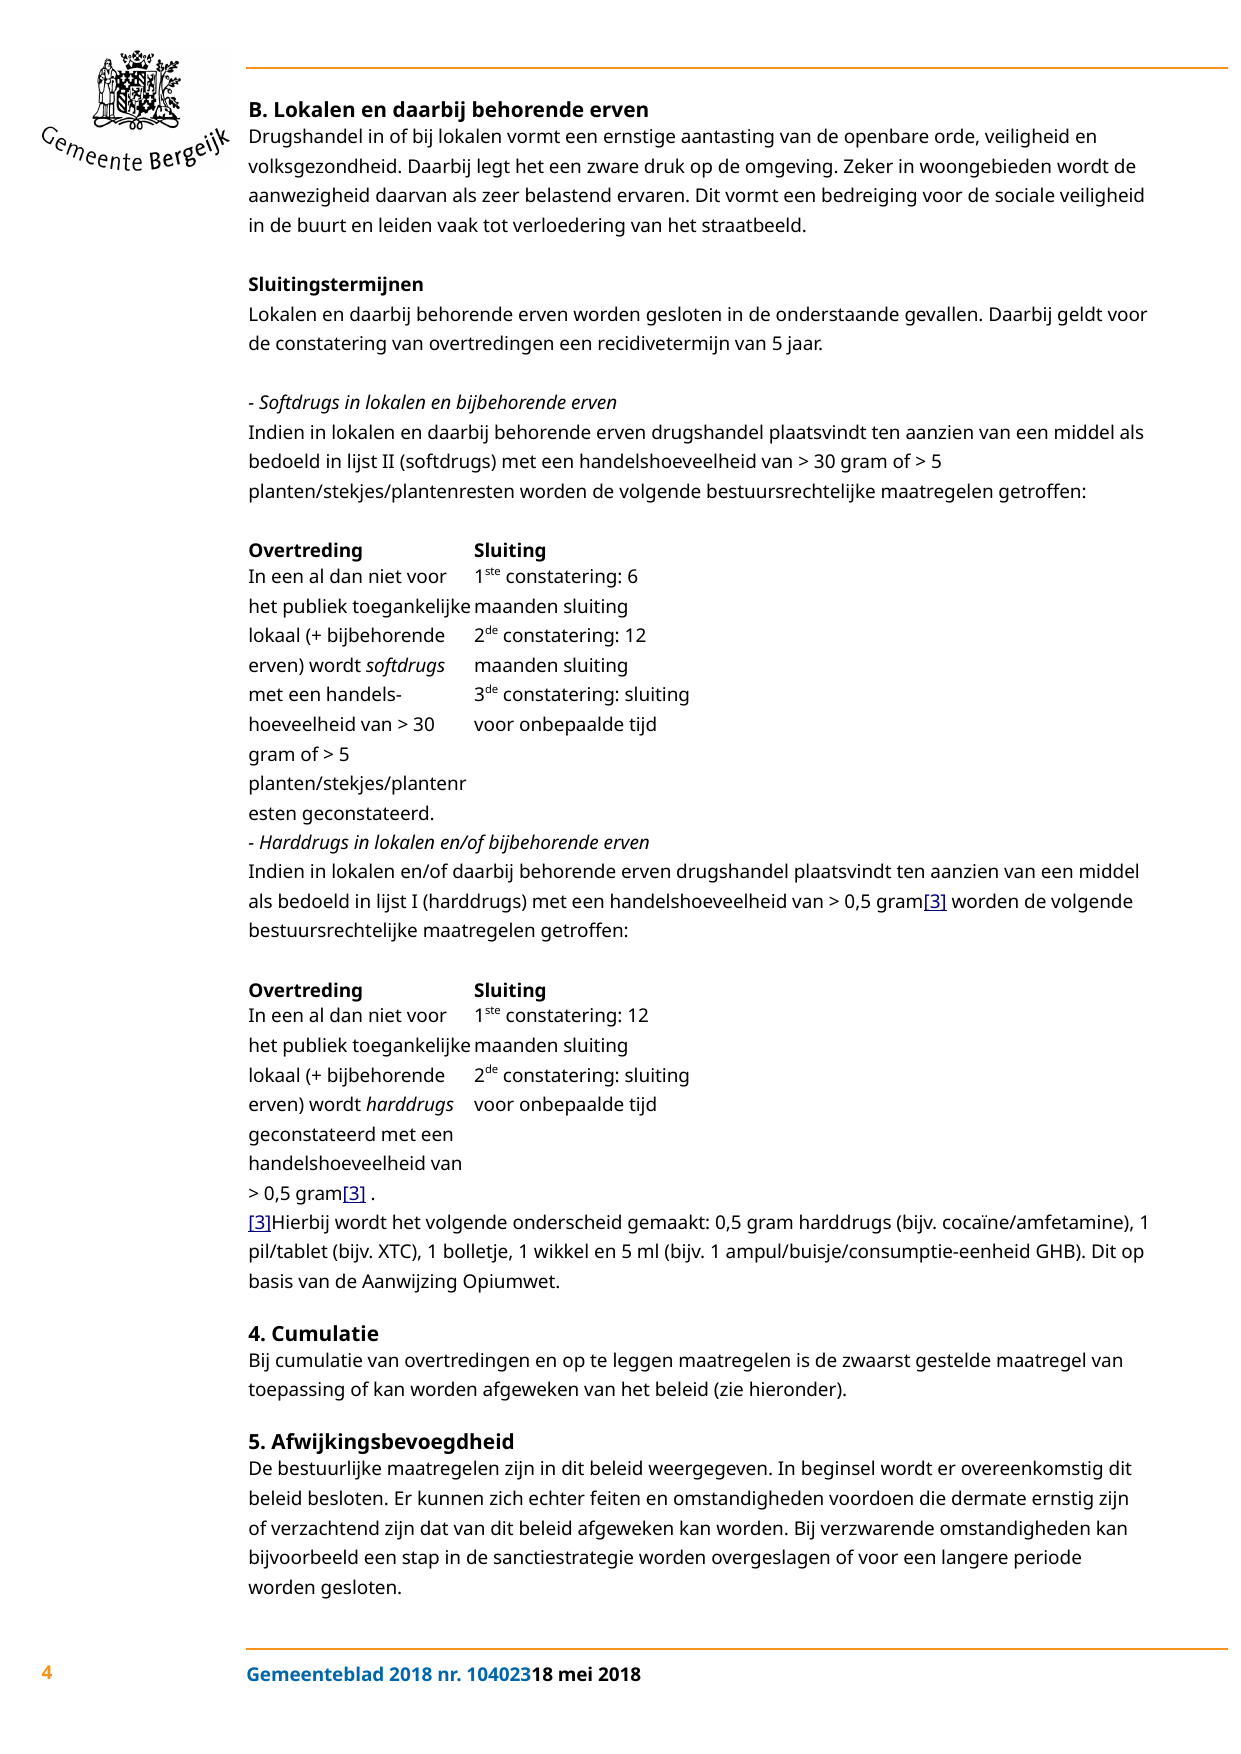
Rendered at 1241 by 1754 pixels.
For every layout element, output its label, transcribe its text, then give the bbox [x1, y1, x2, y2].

table_cell 1ste constatering: 12 maanden sluiting 2de constatering: sluiting voor onbepaalde tijd [474, 1003, 700, 1206]
table_cell In een al dan niet voor het publiek toegankelijke lokaal (+ bijbehorende erven) wordt softdrugs met een handels-hoeveelheid van > 30 gram of > 5 planten/stekjes/plantenresten geconstateerd. [248, 563, 474, 826]
text 4. Cumulatie [248, 1319, 1152, 1347]
text Sluitingstermijnen [248, 271, 1152, 297]
table_header Sluiting [474, 538, 700, 563]
text Drugshandel in of bij lokalen vormt een ernstige aantasting van de openbare orde, veiligheid en volksgezondheid. Daarbij legt het een zware druk op de omgeving. Zeker in woongebieden wordt de aanwezigheid daarvan als zeer belastend ervaren. Dit vormt een bedreiging voor de sociale veiligheid in de buurt en leiden vaak tot verloedering van het straatbeeld. [248, 123, 1152, 238]
text Lokalen en daarbij behorende erven worden gesloten in de onderstaande gevallen. Daarbij geldt voor de constatering van overtredingen een recidivetermijn van 5 jaar. [248, 301, 1152, 356]
table_header Overtreding [248, 538, 474, 563]
picture [41, 47, 231, 172]
text 5. Afwijkingsbevoegdheid [248, 1427, 1152, 1456]
table_header Sluiting [474, 977, 700, 1003]
text - Softdrugs in lokalen en bijbehorende erven [248, 389, 1152, 415]
text Indien in lokalen en daarbij behorende erven drugshandel plaatsvindt ten aanzien van een middel als bedoeld in lijst II (softdrugs) met een handelshoeveelheid van > 30 gram of > 5 planten/stekjes/plantenresten worden de volgende bestuursrechtelijke maatregelen getroffen: [248, 419, 1152, 504]
text [3]Hierbij wordt het volgende onderscheid gemaakt: 0,5 gram harddrugs (bijv. cocaïne/amfetamine), 1 pil/tablet (bijv. XTC), 1 bolletje, 1 wikkel en 5 ml (bijv. 1 ampul/buisje/consumptie-eenheid GHB). Dit op basis van de Aanwijzing Opiumwet. [248, 1209, 1152, 1294]
text Bij cumulatie van overtredingen en op te leggen maatregelen is de zwaarst gestelde maatregel van toepassing of kan worden afgeweken van het beleid (zie hieronder). [248, 1347, 1152, 1402]
table_cell In een al dan niet voor het publiek toegankelijke lokaal (+ bijbehorende erven) wordt harddrugs geconstateerd met een handelshoeveelheid van > 0,5 gram[3] . [248, 1003, 474, 1206]
text De bestuurlijke maatregelen zijn in dit beleid weergegeven. In beginsel wordt er overeenkomstig dit beleid besloten. Er kunnen zich echter feiten en omstandigheden voordoen die dermate ernstig zijn of verzachtend zijn dat van dit beleid afgeweken kan worden. Bij verzwarende omstandigheden kan bijvoorbeeld een stap in de sanctiestrategie worden overgeslagen of voor een langere periode worden gesloten. [248, 1456, 1152, 1599]
table_header Overtreding [248, 977, 474, 1003]
table_cell 1ste constatering: 6 maanden sluiting 2de constatering: 12 maanden sluiting 3de constatering: sluiting voor onbepaalde tijd [474, 563, 700, 826]
text B. Lokalen en daarbij behorende erven [248, 95, 1152, 123]
text Indien in lokalen en/of daarbij behorende erven drugshandel plaatsvindt ten aanzien van een middel als bedoeld in lijst I (harddrugs) met een handelshoeveelheid van > 0,5 gram[3] worden de volgende bestuursrechtelijke maatregelen getroffen: [248, 858, 1152, 943]
text - Harddrugs in lokalen en/of bijbehorende erven [248, 829, 1152, 854]
